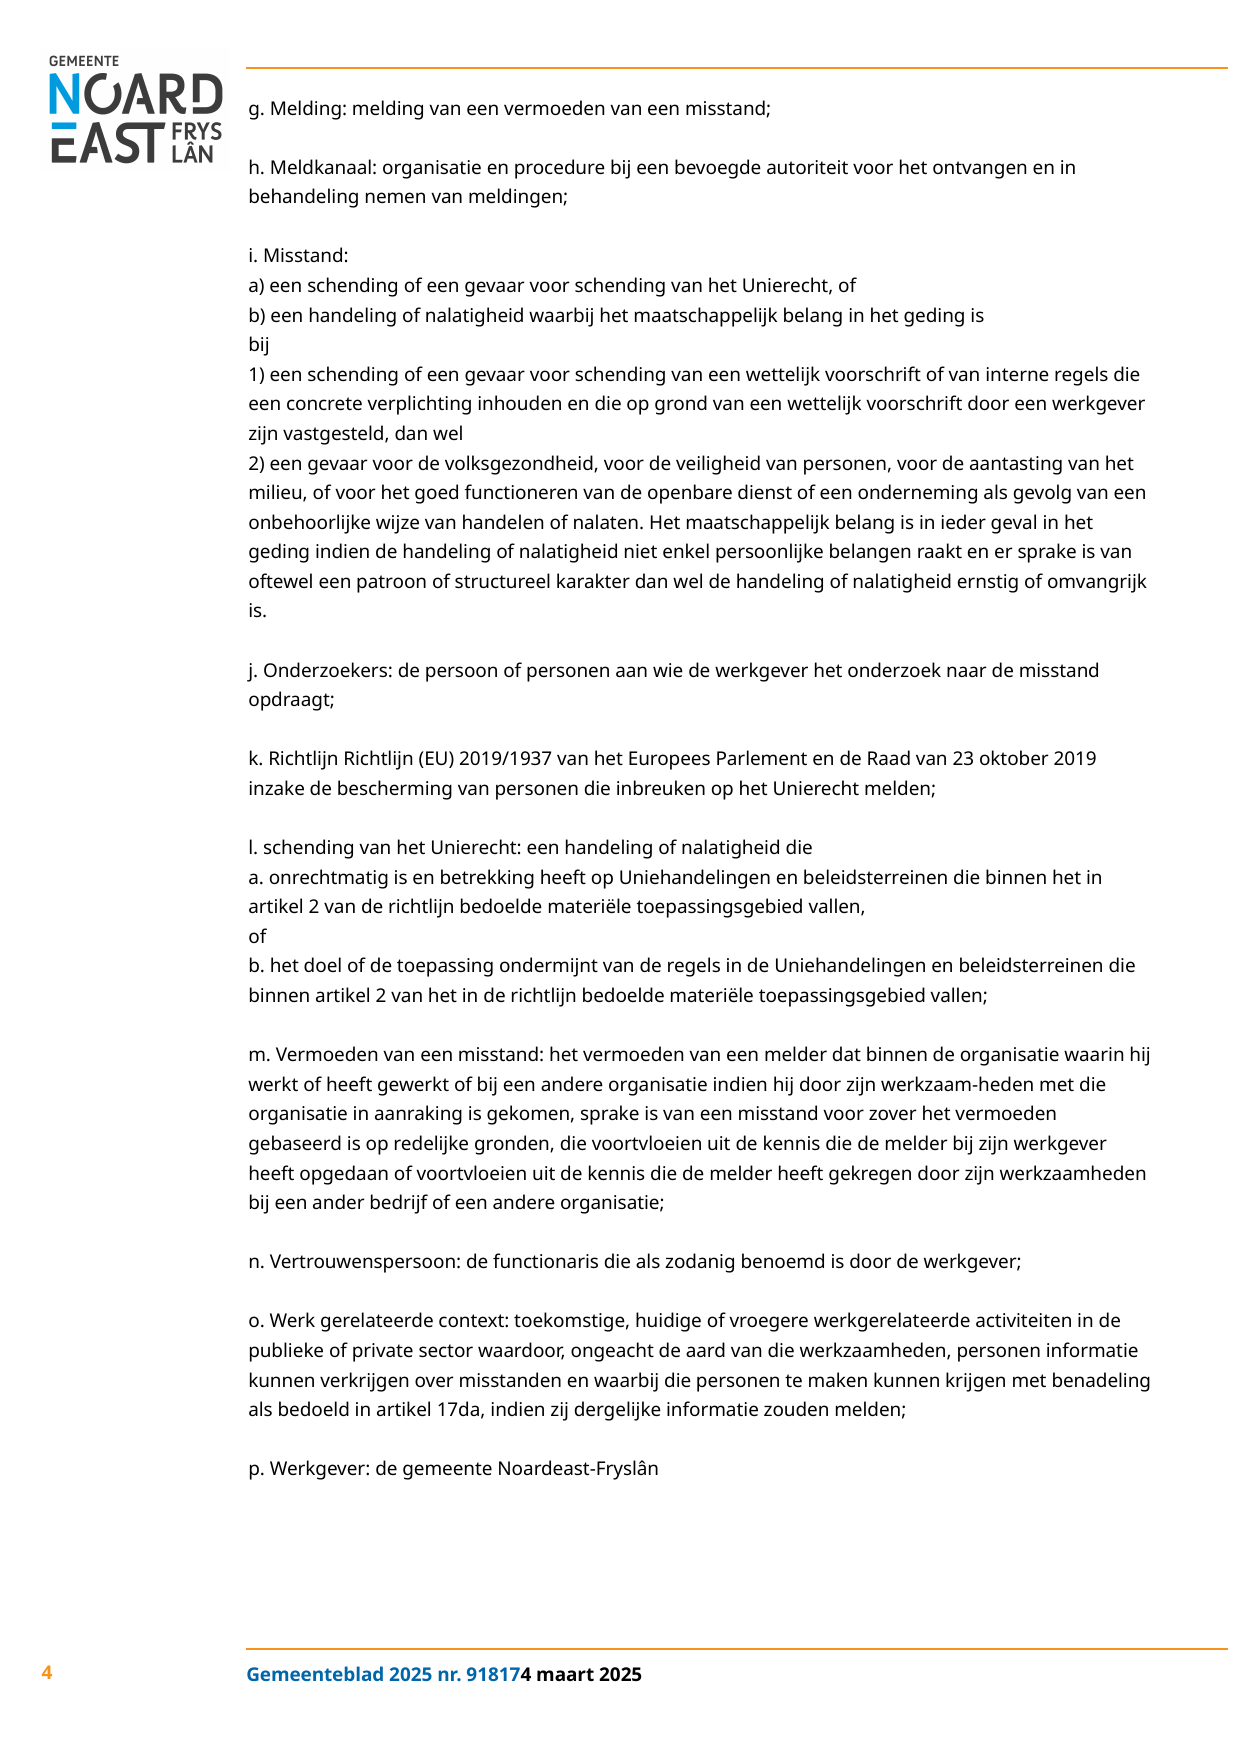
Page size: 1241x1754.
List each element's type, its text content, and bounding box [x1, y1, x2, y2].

text a. onrechtmatig is en betrekking heeft op Uniehandelingen en beleidsterreinen die binnen het in artikel 2 van de richtlijn bedoelde materiële toepassingsgebied vallen, [248, 864, 1152, 919]
text k. Richtlijn Richtlijn (EU) 2019/1937 van het Europees Parlement en de Raad van 23 oktober 2019 inzake de bescherming van personen die inbreuken op het Unierecht melden; [248, 746, 1152, 801]
text 2) een gevaar voor de volksgezondheid, voor de veiligheid van personen, voor de aantasting van het milieu, of voor het goed functioneren van de openbare dienst of een onderneming als gevolg van een onbehoorlijke wijze van handelen of nalaten. Het maatschappelijk belang is in ieder geval in het geding indien de handeling of nalatigheid niet enkel persoonlijke belangen raakt en er sprake is van oftewel een patroon of structureel karakter dan wel de handeling of nalatigheid ernstig of omvangrijk is. [248, 450, 1152, 623]
text m. Vermoeden van een misstand: het vermoeden van een melder dat binnen de organisatie waarin hij werkt of heeft gewerkt of bij een andere organisatie indien hij door zijn werkzaam-heden met die organisatie in aanraking is gekomen, sprake is van een misstand voor zover het vermoeden gebaseerd is op redelijke gronden, die voortvloeien uit de kennis die de melder bij zijn werkgever heeft opgedaan of voortvloeien uit de kennis die de melder heeft gekregen door zijn werkzaamheden bij een ander bedrijf of een andere organisatie; [248, 1041, 1152, 1215]
text g. Melding: melding van een vermoeden van een misstand; [248, 95, 1152, 121]
text bij [248, 331, 1152, 357]
text l. schending van het Unierecht: een handeling of nalatigheid die [248, 834, 1152, 860]
text b) een handeling of nalatigheid waarbij het maatschappelijk belang in het geding is [248, 302, 1152, 328]
text 1) een schending of een gevaar voor schending van een wettelijk voorschrift of van interne regels die een concrete verplichting inhouden en die op grond van een wettelijk voorschrift door een werkgever zijn vastgesteld, dan wel [248, 361, 1152, 446]
text h. Meldkanaal: organisatie en procedure bij een bevoegde autoriteit voor het ontvangen en in behandeling nemen van meldingen; [248, 154, 1152, 209]
text of [248, 923, 1152, 949]
text p. Werkgever: de gemeente Noardeast-Fryslân [248, 1456, 1152, 1481]
text j. Onderzoekers: de persoon of personen aan wie de werkgever het onderzoek naar de misstand opdraagt; [248, 657, 1152, 712]
text n. Vertrouwenspersoon: de functionaris die als zodanig benoemd is door de werkgever; [248, 1248, 1152, 1274]
text a) een schending of een gevaar voor schending van het Unierecht, of [248, 272, 1152, 298]
text i. Misstand: [248, 243, 1152, 268]
text o. Werk gerelateerde context: toekomstige, huidige of vroegere werkgerelateerde activiteiten in de publieke of private sector waardoor, ongeacht de aard van die werkzaamheden, personen informatie kunnen verkrijgen over misstanden en waarbij die personen te maken kunnen krijgen met benadeling als bedoeld in artikel 17da, indien zij dergelijke informatie zouden melden; [248, 1308, 1152, 1422]
text b. het doel of de toepassing ondermijnt van de regels in de Uniehandelingen en beleidsterreinen die binnen artikel 2 van het in de richtlijn bedoelde materiële toepassingsgebied vallen; [248, 953, 1152, 1008]
picture [41, 47, 231, 172]
